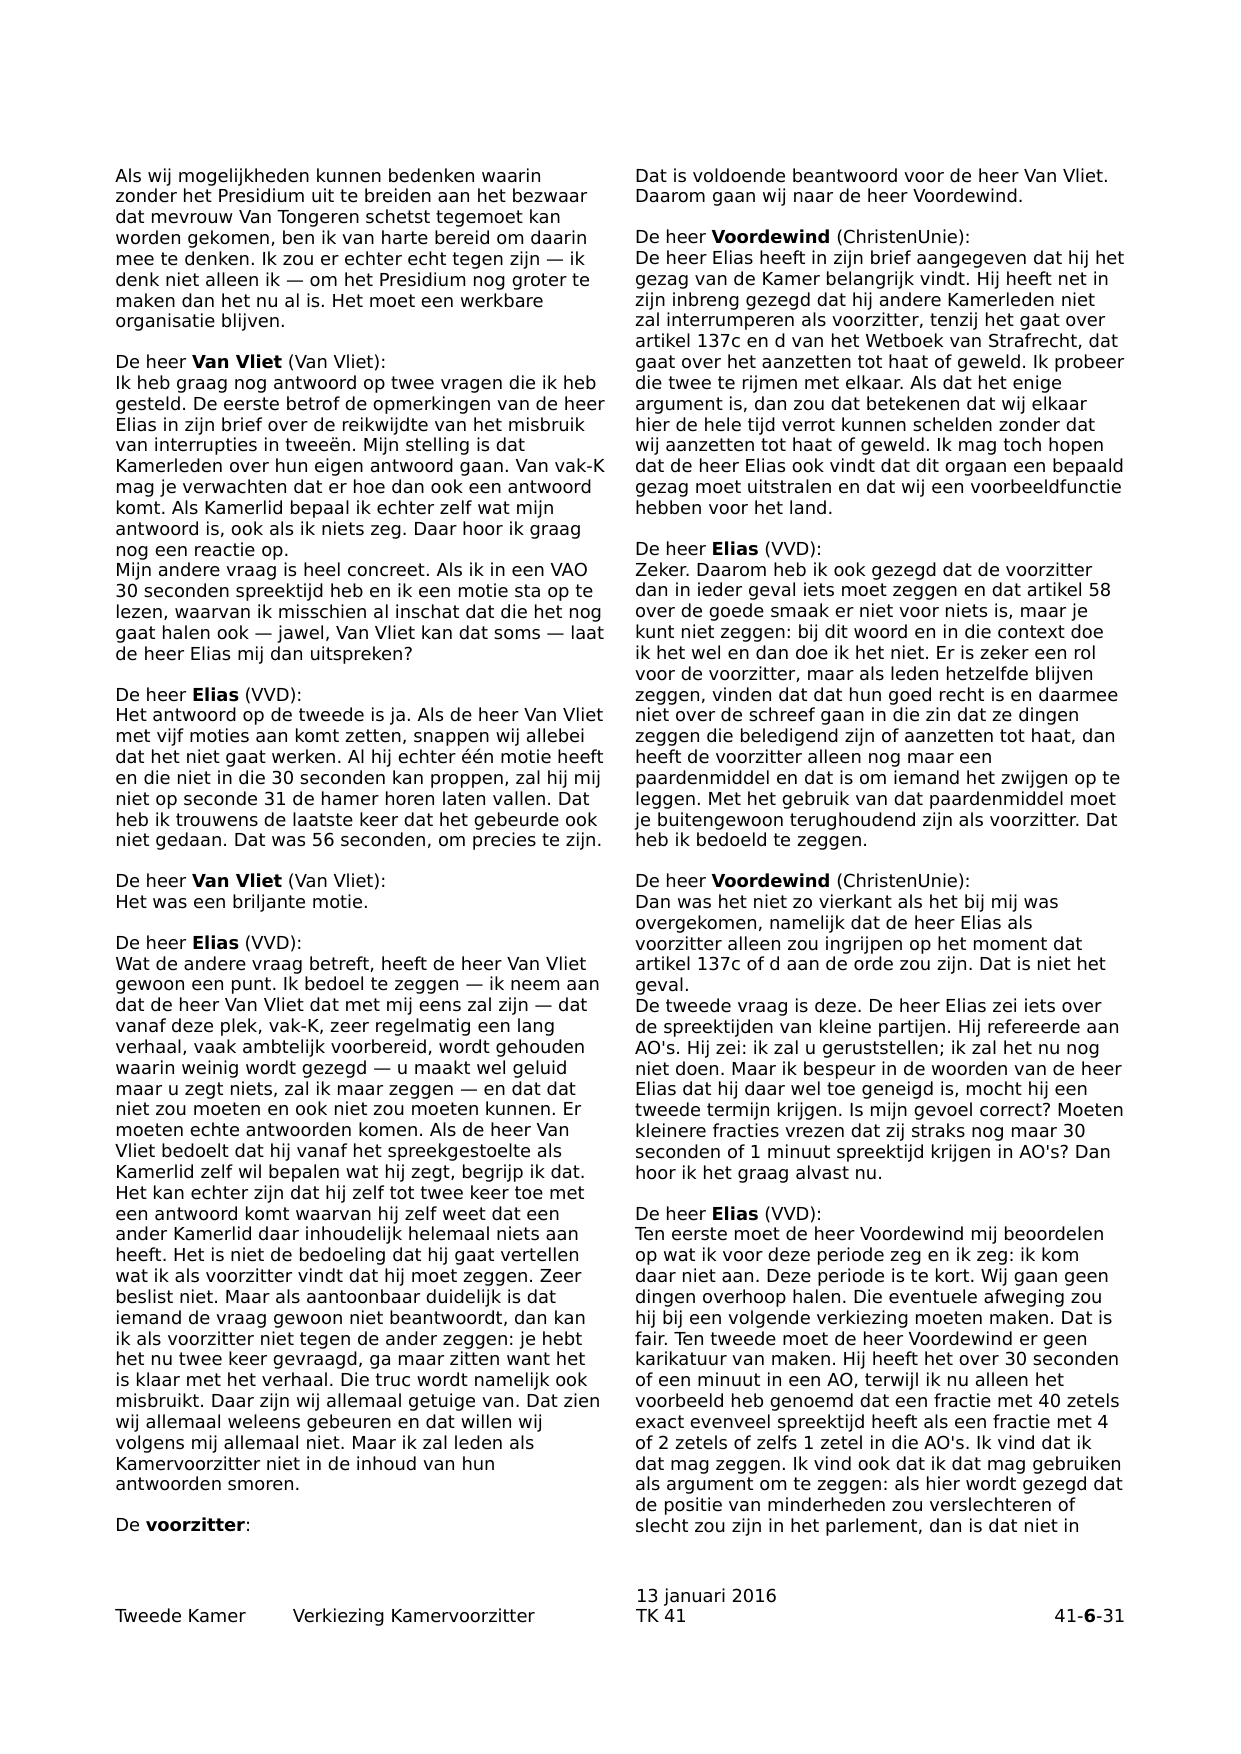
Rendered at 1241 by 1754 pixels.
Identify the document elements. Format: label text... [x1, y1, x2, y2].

text De heer Van Vliet (Van Vliet): [115, 352, 605, 373]
text De tweede vraag is deze. De heer Elias zei iets over de spreektijden van kleine partijen. Hij refereerde aan AO's. Hij zei: ik zal u geruststellen; ik zal het nu nog niet doen. Maar ik bespeur in de woorden van de heer Elias dat hij daar wel toe geneigd is, mocht hij een tweede termijn krijgen. Is mijn gevoel correct? Moeten kleinere fracties vrezen dat zij straks nog maar 30 seconden of 1 minuut spreektijd krijgen in AO's? Dan hoor ik het graag alvast nu. [635, 996, 1125, 1183]
text De heer Voordewind (ChristenUnie): [635, 227, 1125, 248]
text Het was een briljante motie. [115, 892, 605, 912]
text Als wij mogelijkheden kunnen bedenken waarin zonder het Presidium uit te breiden aan het bezwaar dat mevrouw Van Tongeren schetst tegemoet kan worden gekomen, ben ik van harte bereid om daarin mee te denken. Ik zou er echter echt tegen zijn — ik denk niet alleen ik — om het Presidium nog groter te maken dan het nu al is. Het moet een werkbare organisatie blijven. [115, 165, 605, 332]
text De heer Elias (VVD): [635, 1203, 1125, 1224]
text De heer Elias heeft in zijn brief aangegeven dat hij het gezag van de Kamer belangrijk vindt. Hij heeft net in zijn inbreng gezegd dat hij andere Kamerleden niet zal interrumperen als voorzitter, tenzij het gaat over artikel 137c en d van het Wetboek van Strafrecht, dat gaat over het aanzetten tot haat of geweld. Ik probeer die twee te rijmen met elkaar. Als dat het enige argument is, dan zou dat betekenen dat wij elkaar hier de hele tijd verrot kunnen schelden zonder dat wij aanzetten tot haat of geweld. Ik mag toch hopen dat de heer Elias ook vindt dat dit orgaan een bepaald gezag moet uitstralen en dat wij een voorbeeldfunctie hebben voor het land. [635, 248, 1125, 518]
text De heer Elias (VVD): [115, 932, 605, 953]
text Dan was het niet zo vierkant als het bij mij was overgekomen, namelijk dat de heer Elias als voorzitter alleen zou ingrijpen op het moment dat artikel 137c of d aan de orde zou zijn. Dat is niet het geval. [635, 892, 1125, 996]
text De heer Van Vliet (Van Vliet): [115, 871, 605, 892]
text Wat de andere vraag betreft, heeft de heer Van Vliet gewoon een punt. Ik bedoel te zeggen — ik neem aan dat de heer Van Vliet dat met mij eens zal zijn — dat vanaf deze plek, vak-K, zeer regelmatig een lang verhaal, vaak ambtelijk voorbereid, wordt gehouden waarin weinig wordt gezegd — u maakt wel geluid maar u zegt niets, zal ik maar zeggen — en dat dat niet zou moeten en ook niet zou moeten kunnen. Er moeten echte antwoorden komen. Als de heer Van Vliet bedoelt dat hij vanaf het spreekgestoelte als Kamerlid zelf wil bepalen wat hij zegt, begrijp ik dat. Het kan echter zijn dat hij zelf tot twee keer toe met een antwoord komt waarvan hij zelf weet dat een ander Kamerlid daar inhoudelijk helemaal niets aan heeft. Het is niet de bedoeling dat hij gaat vertellen wat ik als voorzitter vindt dat hij moet zeggen. Zeer beslist niet. Maar als aantoonbaar duidelijk is dat iemand de vraag gewoon niet beantwoordt, dan kan ik als voorzitter niet tegen de ander zeggen: je hebt het nu twee keer gevraagd, ga maar zitten want het is klaar met het verhaal. Die truc wordt namelijk ook misbruikt. Daar zijn wij allemaal getuige van. Dat zien wij allemaal weleens gebeuren en dat willen wij volgens mij allemaal niet. Maar ik zal leden als Kamervoorzitter niet in de inhoud van hun antwoorden smoren. [115, 953, 605, 1495]
text Dat is voldoende beantwoord voor de heer Van Vliet. Daarom gaan wij naar de heer Voordewind. [635, 165, 1125, 207]
text De heer Elias (VVD): [635, 538, 1125, 559]
text Mijn andere vraag is heel concreet. Als ik in een VAO 30 seconden spreektijd heb en ik een motie sta op te lezen, waarvan ik misschien al inschat dat die het nog gaat halen ook — jawel, Van Vliet kan dat soms — laat de heer Elias mij dan uitspreken? [115, 560, 605, 664]
text De heer Voordewind (ChristenUnie): [635, 871, 1125, 892]
text Zeker. Daarom heb ik ook gezegd dat de voorzitter dan in ieder geval iets moet zeggen en dat artikel 58 over de goede smaak er niet voor niets is, maar je kunt niet zeggen: bij dit woord en in die context doe ik het wel en dan doe ik het niet. Er is zeker een rol voor de voorzitter, maar als leden hetzelfde blijven zeggen, vinden dat dat hun goed recht is en daarmee niet over de schreef gaan in die zin dat ze dingen zeggen die beledigend zijn of aanzetten tot haat, dan heeft de voorzitter alleen nog maar een paardenmiddel en dat is om iemand het zwijgen op te leggen. Met het gebruik van dat paardenmiddel moet je buitengewoon terughoudend zijn als voorzitter. Dat heb ik bedoeld te zeggen. [635, 559, 1125, 851]
text De heer Elias (VVD): [115, 684, 605, 705]
text Ten eerste moet de heer Voordewind mij beoordelen op wat ik voor deze periode zeg en ik zeg: ik kom daar niet aan. Deze periode is te kort. Wij gaan geen dingen overhoop halen. Die eventuele afweging zou hij bij een volgende verkiezing moeten maken. Dat is fair. Ten tweede moet de heer Voordewind er geen karikatuur van maken. Hij heeft het over 30 seconden of een minuut in een AO, terwijl ik nu alleen het voorbeeld heb genoemd dat een fractie met 40 zetels exact evenveel spreektijd heeft als een fractie met 4 of 2 zetels of zelfs 1 zetel in die AO's. Ik vind dat ik dat mag zeggen. Ik vind ook dat ik dat mag gebruiken als argument om te zeggen: als hier wordt gezegd dat de positie van minderheden zou verslechteren of slecht zou zijn in het parlement, dan is dat niet in [635, 1224, 1125, 1537]
text Het antwoord op de tweede is ja. Als de heer Van Vliet met vijf moties aan komt zetten, snappen wij allebei dat het niet gaat werken. Al hij echter één motie heeft en die niet in die 30 seconden kan proppen, zal hij mij niet op seconde 31 de hamer horen laten vallen. Dat heb ik trouwens de laatste keer dat het gebeurde ook niet gedaan. Dat was 56 seconden, om precies te zijn. [115, 705, 605, 851]
text Ik heb graag nog antwoord op twee vragen die ik heb gesteld. De eerste betrof de opmerkingen van de heer Elias in zijn brief over de reikwijdte van het misbruik van interrupties in tweeën. Mijn stelling is dat Kamerleden over hun eigen antwoord gaan. Van vak-K mag je verwachten dat er hoe dan ook een antwoord komt. Als Kamerlid bepaal ik echter zelf wat mijn antwoord is, ook als ik niets zeg. Daar hoor ik graag nog een reactie op. [115, 373, 605, 560]
text De voorzitter: [115, 1515, 605, 1536]
